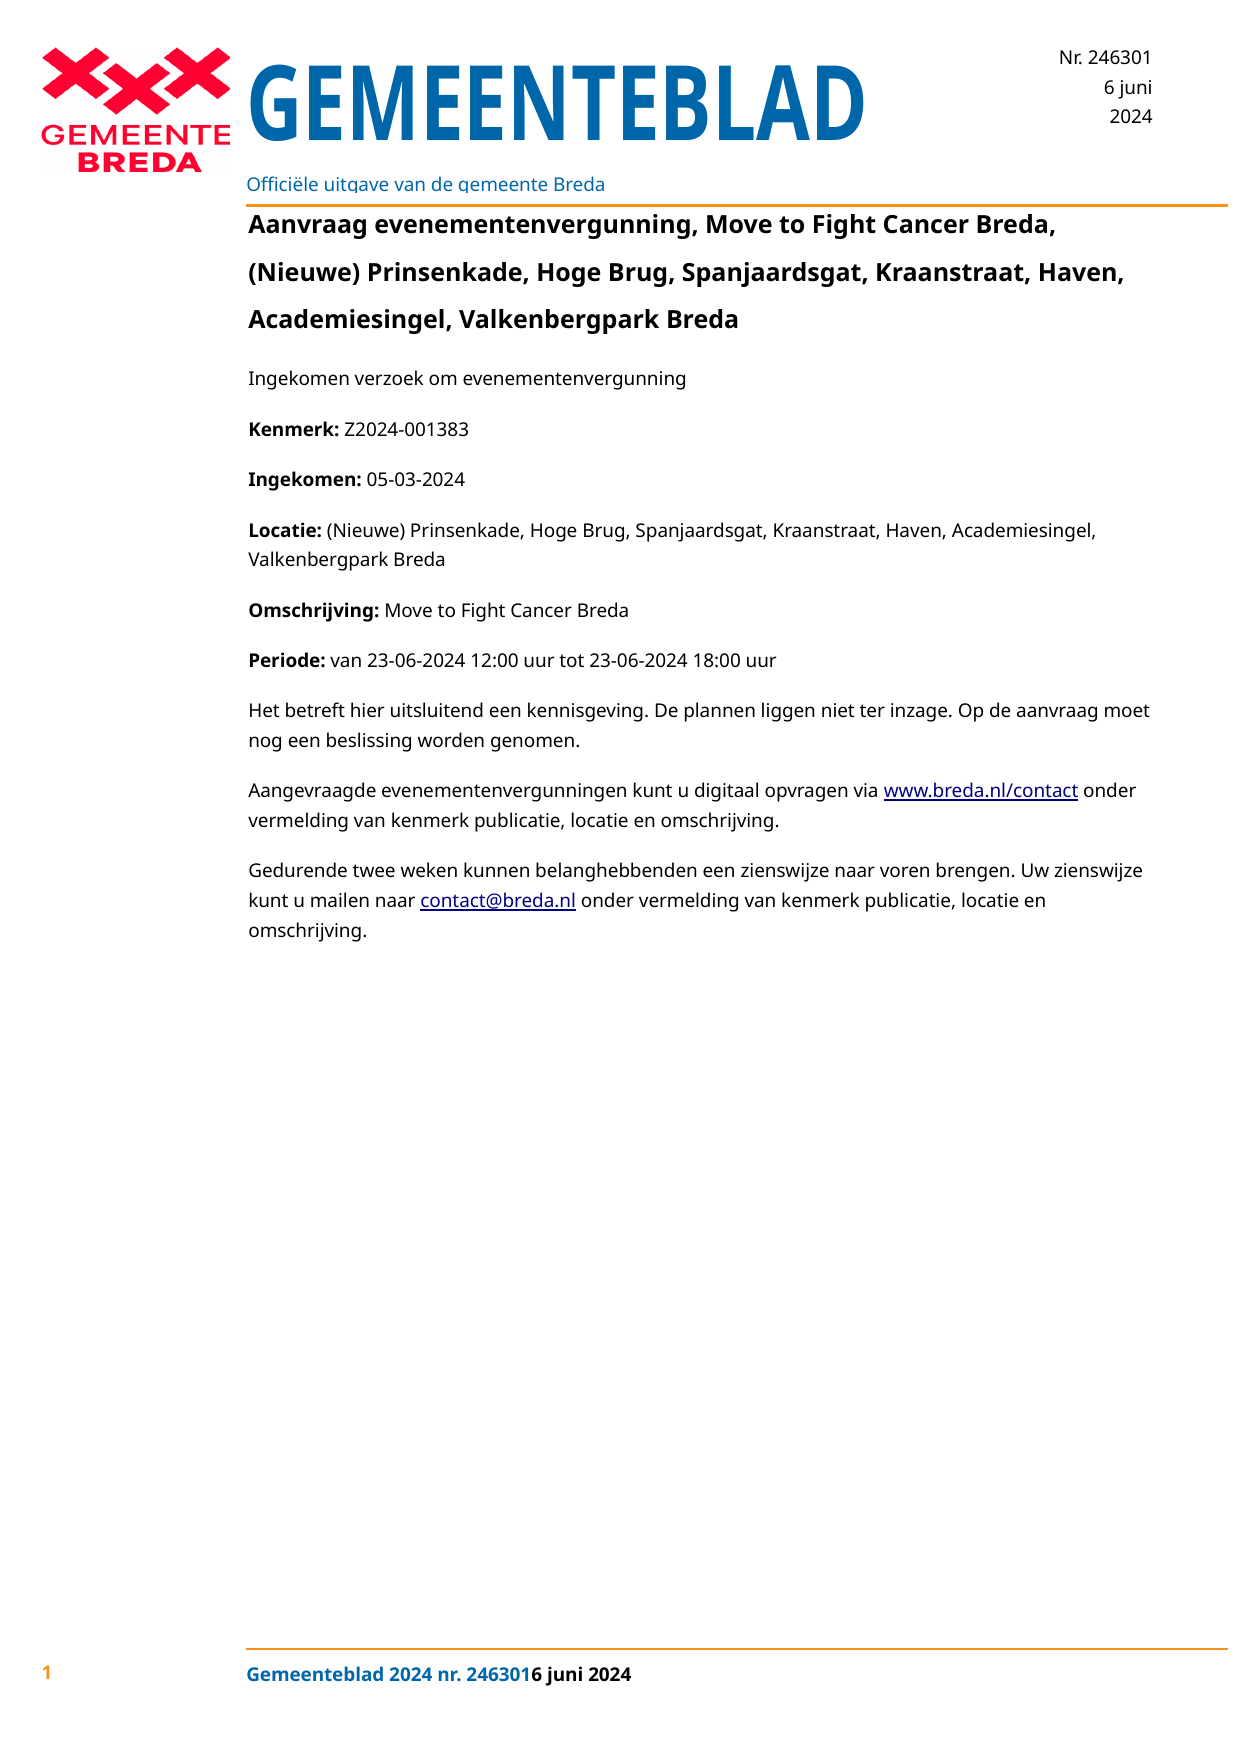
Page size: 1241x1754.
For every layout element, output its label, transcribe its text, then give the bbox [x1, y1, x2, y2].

text Periode: van 23-06-2024 12:00 uur tot 23-06-2024 18:00 uur [248, 647, 1152, 673]
text Gedurende twee weken kunnen belanghebbenden een zienswijze naar voren brengen. Uw zienswijze kunt u mailen naar contact@breda.nl onder vermelding van kenmerk publicatie, locatie en omschrijving. [248, 858, 1152, 942]
text Aanvraag evenementenvergunning, Move to Fight Cancer Breda, (Nieuwe) Prinsenkade, Hoge Brug, Spanjaardsgat, Kraanstraat, Haven, Academiesingel, Valkenbergpark Breda [248, 207, 1152, 336]
picture [41, 47, 231, 172]
text Het betreft hier uitsluitend een kennisgeving. De plannen liggen niet ter inzage. Op de aanvraag moet nog een beslissing worden genomen. [248, 698, 1152, 753]
text Ingekomen verzoek om evenementenvergunning [248, 366, 1152, 391]
text Kenmerk: Z2024-001383 [248, 416, 1152, 442]
text Omschrijving: Move to Fight Cancer Breda [248, 597, 1152, 622]
text Aangevraagde evenementenvergunningen kunt u digitaal opvragen via www.breda.nl/contact onder vermelding van kenmerk publicatie, locatie en omschrijving. [248, 778, 1152, 833]
text Ingekomen: 05-03-2024 [248, 466, 1152, 492]
text Locatie: (Nieuwe) Prinsenkade, Hoge Brug, Spanjaardsgat, Kraanstraat, Haven, Academiesingel, Valkenbergpark Breda [248, 517, 1152, 572]
